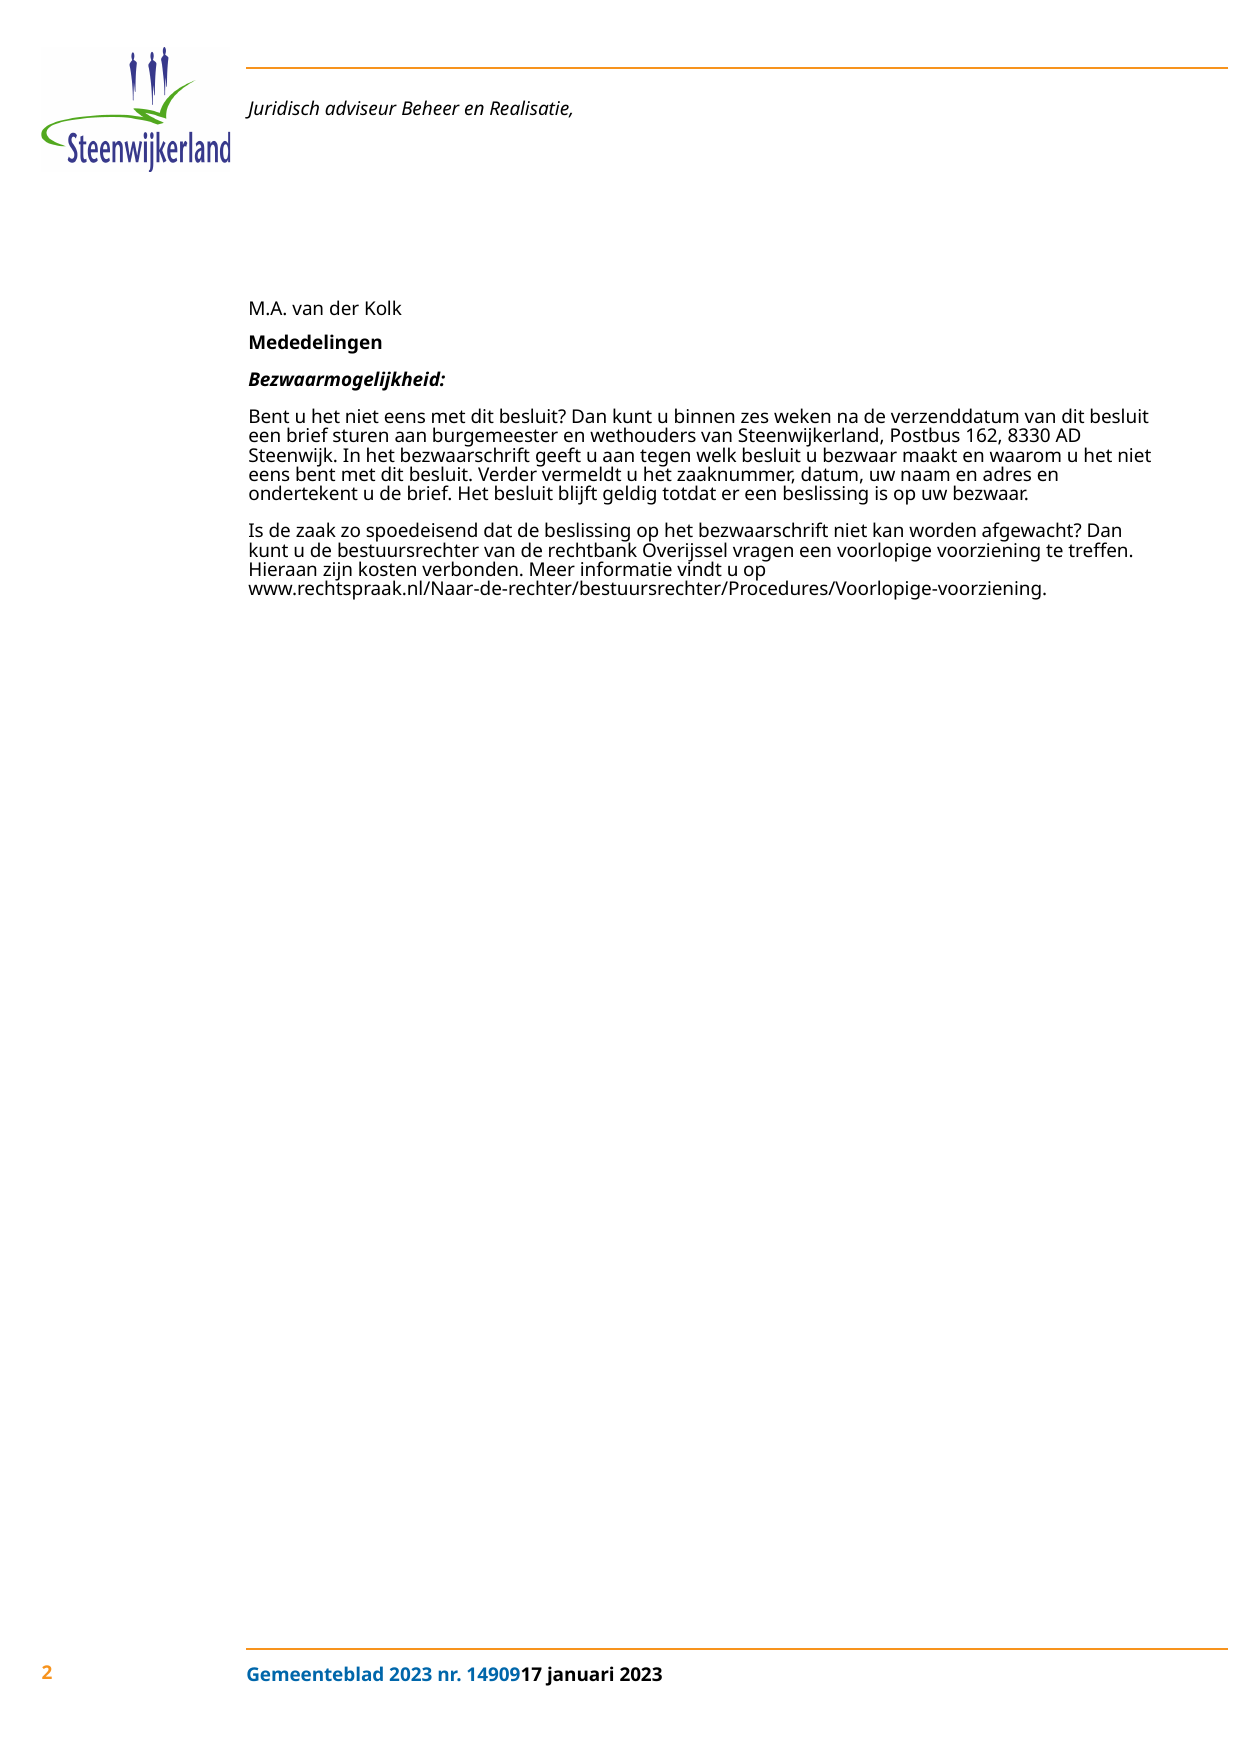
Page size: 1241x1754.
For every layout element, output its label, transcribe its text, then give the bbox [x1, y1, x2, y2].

text Mededelingen [248, 334, 1152, 353]
text Bezwaarmogelijkheid: [248, 371, 1152, 391]
text Bent u het niet eens met dit besluit? Dan kunt u binnen zes weken na de verzenddatum van dit besluit een brief sturen aan burgemeester en wethouders van Steenwijkerland, Postbus 162, 8330 AD Steenwijk. In het bezwaarschrift geeft u aan tegen welk besluit u bezwaar maakt en waarom u het niet eens bent met dit besluit. Verder vermeldt u het zaaknummer, datum, uw naam en adres en ondertekent u de brief. Het besluit blijft geldig totdat er een beslissing is op uw bezwaar. [248, 408, 1152, 504]
picture [41, 47, 231, 172]
text M.A. van der Kolk [248, 295, 1152, 321]
text Is de zaak zo spoedeisend dat de beslissing op het bezwaarschrift niet kan worden afgewacht? Dan kunt u de bestuursrechter van de rechtbank Overijssel vragen een voorlopige voorziening te treffen. Hieraan zijn kosten verbonden. Meer informatie vindt u op www.rechtspraak.nl/Naar-de-rechter/bestuursrechter/Procedures/Voorlopige-voorziening. [248, 522, 1152, 599]
text Juridisch adviseur Beheer en Realisatie, [248, 95, 1152, 121]
